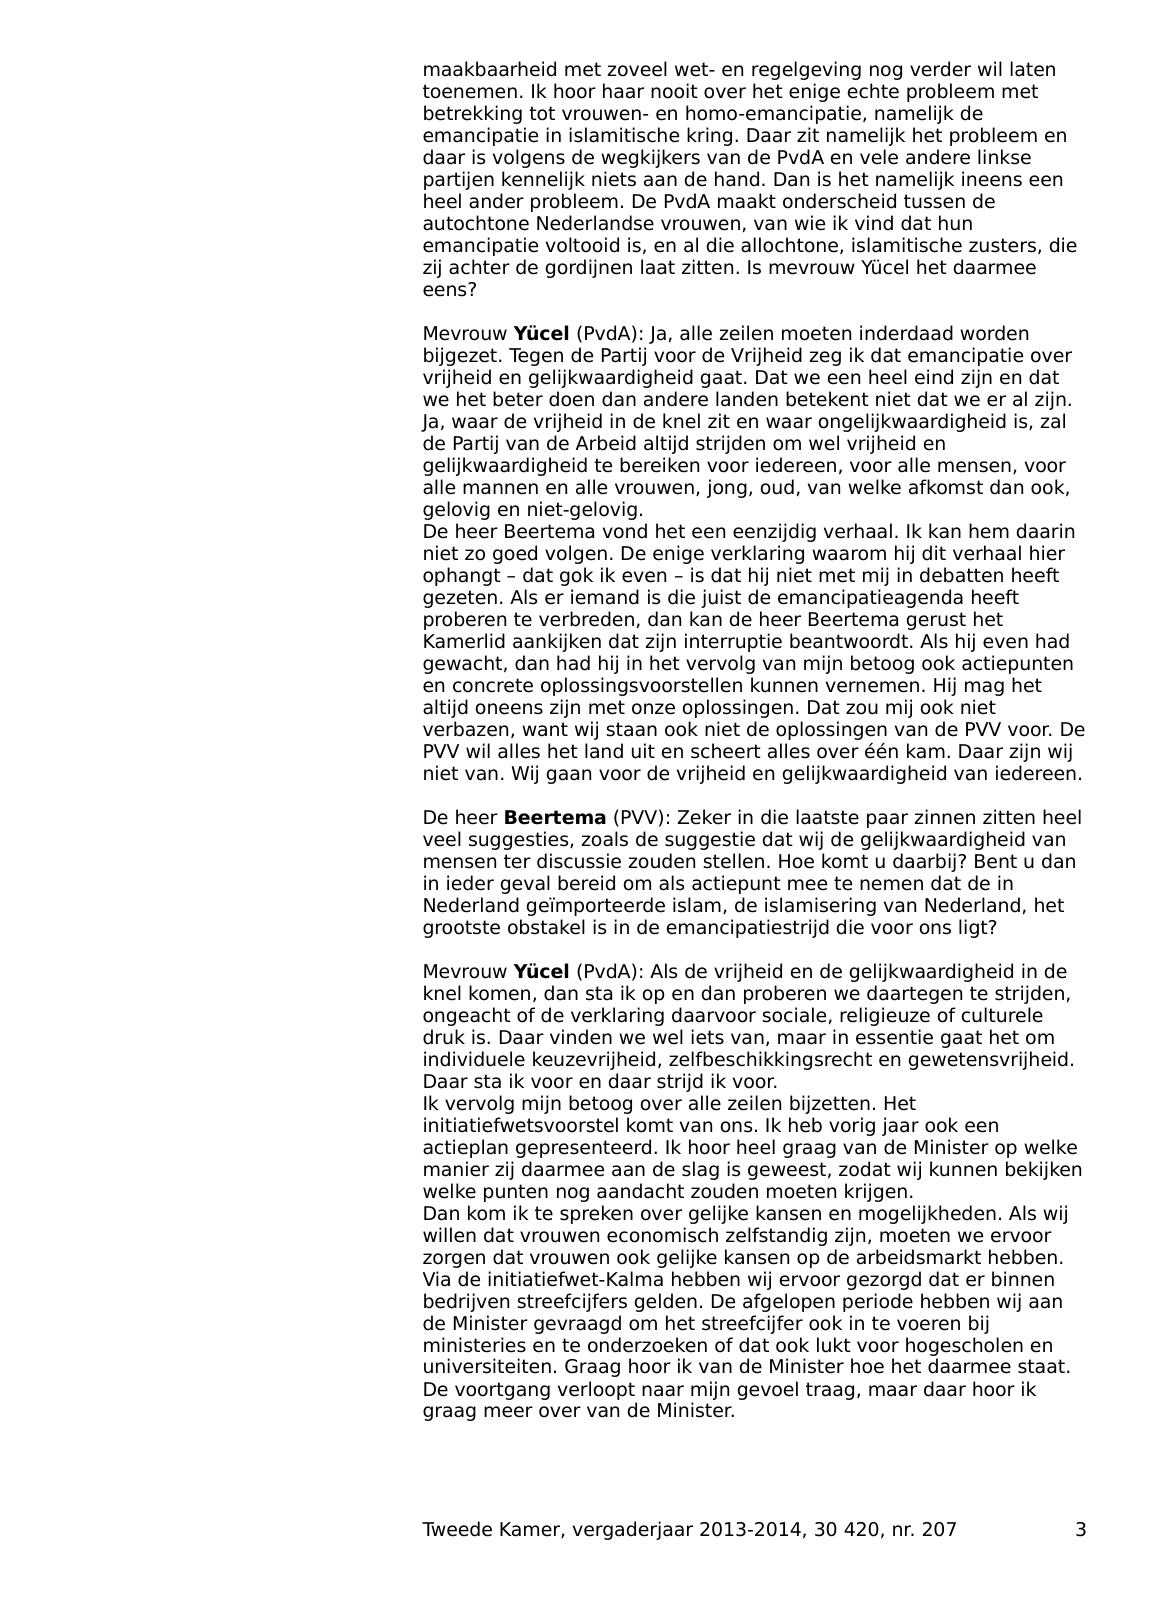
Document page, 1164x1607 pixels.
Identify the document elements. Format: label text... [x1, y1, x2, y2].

text Ik vervolg mijn betoog over alle zeilen bijzetten. Het initiatiefwetsvoorstel komt van ons. Ik heb vorig jaar ook een actieplan gepresenteerd. Ik hoor heel graag van de Minister op welke manier zij daarmee aan de slag is geweest, zodat wij kunnen bekijken welke punten nog aandacht zouden moeten krijgen. [422, 1093, 1087, 1203]
text Mevrouw Yücel (PvdA): Als de vrijheid en de gelijkwaardigheid in de knel komen, dan sta ik op en dan proberen we daartegen te strijden, ongeacht of de verklaring daarvoor sociale, religieuze of culturele druk is. Daar vinden we wel iets van, maar in essentie gaat het om individuele keuzevrijheid, zelfbeschikkingsrecht en gewetensvrijheid. Daar sta ik voor en daar strijd ik voor. [422, 961, 1087, 1093]
text De heer Beertema (PVV): Zeker in die laatste paar zinnen zitten heel veel suggesties, zoals de suggestie dat wij de gelijkwaardigheid van mensen ter discussie zouden stellen. Hoe komt u daarbij? Bent u dan in ieder geval bereid om als actiepunt mee te nemen dat de in Nederland geïmporteerde islam, de islamisering van Nederland, het grootste obstakel is in de emancipatiestrijd die voor ons ligt? [422, 807, 1087, 939]
text maakbaarheid met zoveel wet- en regelgeving nog verder wil laten toenemen. Ik hoor haar nooit over het enige echte probleem met betrekking tot vrouwen- en homo-emancipatie, namelijk de emancipatie in islamitische kring. Daar zit namelijk het probleem en daar is volgens de wegkijkers van de PvdA en vele andere linkse partijen kennelijk niets aan de hand. Dan is het namelijk ineens een heel ander probleem. De PvdA maakt onderscheid tussen de autochtone Nederlandse vrouwen, van wie ik vind dat hun emancipatie voltooid is, en al die allochtone, islamitische zusters, die zij achter de gordijnen laat zitten. Is mevrouw Yücel het daarmee eens? [422, 59, 1087, 301]
text De heer Beertema vond het een eenzijdig verhaal. Ik kan hem daarin niet zo goed volgen. De enige verklaring waarom hij dit verhaal hier ophangt – dat gok ik even – is dat hij niet met mij in debatten heeft gezeten. Als er iemand is die juist de emancipatieagenda heeft proberen te verbreden, dan kan de heer Beertema gerust het Kamerlid aankijken dat zijn interruptie beantwoordt. Als hij even had gewacht, dan had hij in het vervolg van mijn betoog ook actiepunten en concrete oplossingsvoorstellen kunnen vernemen. Hij mag het altijd oneens zijn met onze oplossingen. Dat zou mij ook niet verbazen, want wij staan ook niet de oplossingen van de PVV voor. De PVV wil alles het land uit en scheert alles over één kam. Daar zijn wij niet van. Wij gaan voor de vrijheid en gelijkwaardigheid van iedereen. [422, 521, 1087, 784]
text Mevrouw Yücel (PvdA): Ja, alle zeilen moeten inderdaad worden bijgezet. Tegen de Partij voor de Vrijheid zeg ik dat emancipatie over vrijheid en gelijkwaardigheid gaat. Dat we een heel eind zijn en dat we het beter doen dan andere landen betekent niet dat we er al zijn. Ja, waar de vrijheid in de knel zit en waar ongelijkwaardigheid is, zal de Partij van de Arbeid altijd strijden om wel vrijheid en gelijkwaardigheid te bereiken voor iedereen, voor alle mensen, voor alle mannen en alle vrouwen, jong, oud, van welke afkomst dan ook, gelovig en niet-gelovig. [422, 323, 1087, 521]
text Dan kom ik te spreken over gelijke kansen en mogelijkheden. Als wij willen dat vrouwen economisch zelfstandig zijn, moeten we ervoor zorgen dat vrouwen ook gelijke kansen op de arbeidsmarkt hebben. Via de initiatiefwet-Kalma hebben wij ervoor gezorgd dat er binnen bedrijven streefcijfers gelden. De afgelopen periode hebben wij aan de Minister gevraagd om het streefcijfer ook in te voeren bij ministeries en te onderzoeken of dat ook lukt voor hogescholen en universiteiten. Graag hoor ik van de Minister hoe het daarmee staat. De voortgang verloopt naar mijn gevoel traag, maar daar hoor ik graag meer over van de Minister. [422, 1203, 1087, 1422]
